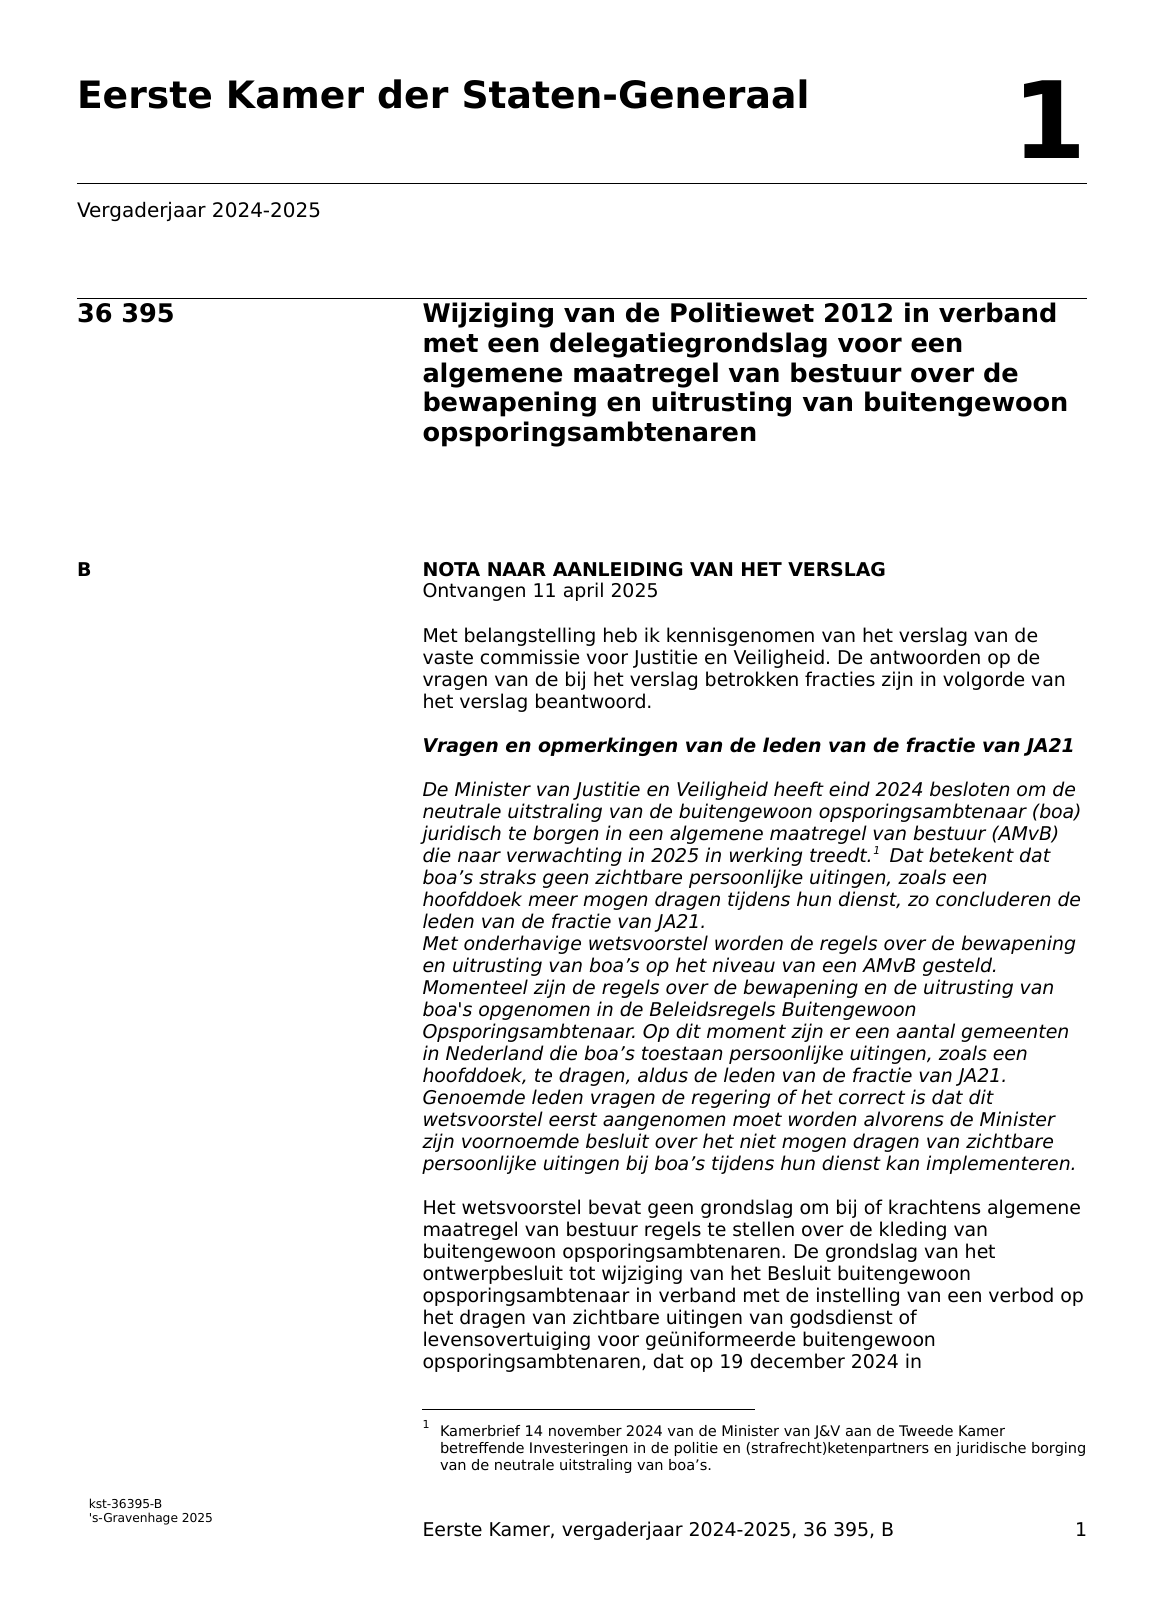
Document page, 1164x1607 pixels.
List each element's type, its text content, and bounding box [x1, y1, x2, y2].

table_header Eerste Kamer der Staten-Generaal [77, 59, 886, 183]
subtitle 36 395 Wijziging van de Politiewet 2012 in verband met een delegatiegrondslag voor een algemene maatregel van bestuur over de bewapening en uitrusting van buitengewoon opsporingsambtenaren [77, 299, 1087, 447]
text De Minister van Justitie en Veiligheid heeft eind 2024 besloten om de neutrale uitstraling van de buitengewoon opsporingsambtenaar (boa) juridisch te borgen in een algemene maatregel van bestuur (AMvB) die naar verwachting in 2025 in werking treedt. Dat betekent dat boa’s straks geen zichtbare persoonlijke uitingen, zoals een hoofddoek meer mogen dragen tijdens hun dienst, zo concluderen de leden van de fractie van JA21. [422, 779, 1087, 933]
text Kamerbrief 14 november 2024 van de Minister van J&V aan de Tweede Kamer betreffende Investeringen in de politie en (strafrecht)ketenpartners en juridische borging van de neutrale uitstraling van boa’s. [422, 1418, 1087, 1474]
subtitle B NOTA NAAR AANLEIDING VAN HET VERSLAG [77, 558, 1087, 580]
text Met belangstelling heb ik kennisgenomen van het verslag van de vaste commissie voor Justitie en Veiligheid. De antwoorden op de vragen van de bij het verslag betrokken fracties zijn in volgorde van het verslag beantwoord. [422, 624, 1087, 712]
table_header 1 [886, 59, 1087, 183]
table_cell Vergaderjaar 2024-2025 [77, 184, 1087, 298]
text Met onderhavige wetsvoorstel worden de regels over de bewapening en uitrusting van boa’s op het niveau van een AMvB gesteld. Momenteel zijn de regels over de bewapening en de uitrusting van boa's opgenomen in de Beleidsregels Buitengewoon Opsporingsambtenaar. Op dit moment zijn er een aantal gemeenten in Nederland die boa’s toestaan persoonlijke uitingen, zoals een hoofddoek, te dragen, aldus de leden van de fractie van JA21. Genoemde leden vragen de regering of het correct is dat dit wetsvoorstel eerst aangenomen moet worden alvorens de Minister zijn voornoemde besluit over het niet mogen dragen van zichtbare persoonlijke uitingen bij boa’s tijdens hun dienst kan implementeren. [422, 933, 1087, 1174]
subtitle Vragen en opmerkingen van de leden van de fractie van JA21 [422, 735, 1087, 757]
text Ontvangen 11 april 2025 [422, 580, 1087, 602]
text Het wetsvoorstel bevat geen grondslag om bij of krachtens algemene maatregel van bestuur regels te stellen over de kleding van buitengewoon opsporingsambtenaren. De grondslag van het ontwerpbesluit tot wijziging van het Besluit buitengewoon opsporingsambtenaar in verband met de instelling van een verbod op het dragen van zichtbare uitingen van godsdienst of levensovertuiging voor geüniformeerde buitengewoon opsporingsambtenaren, dat op 19 december 2024 in [422, 1197, 1087, 1372]
text kst-36395-B [88, 1497, 323, 1511]
text 's-Gravenhage 2025 [88, 1511, 323, 1525]
